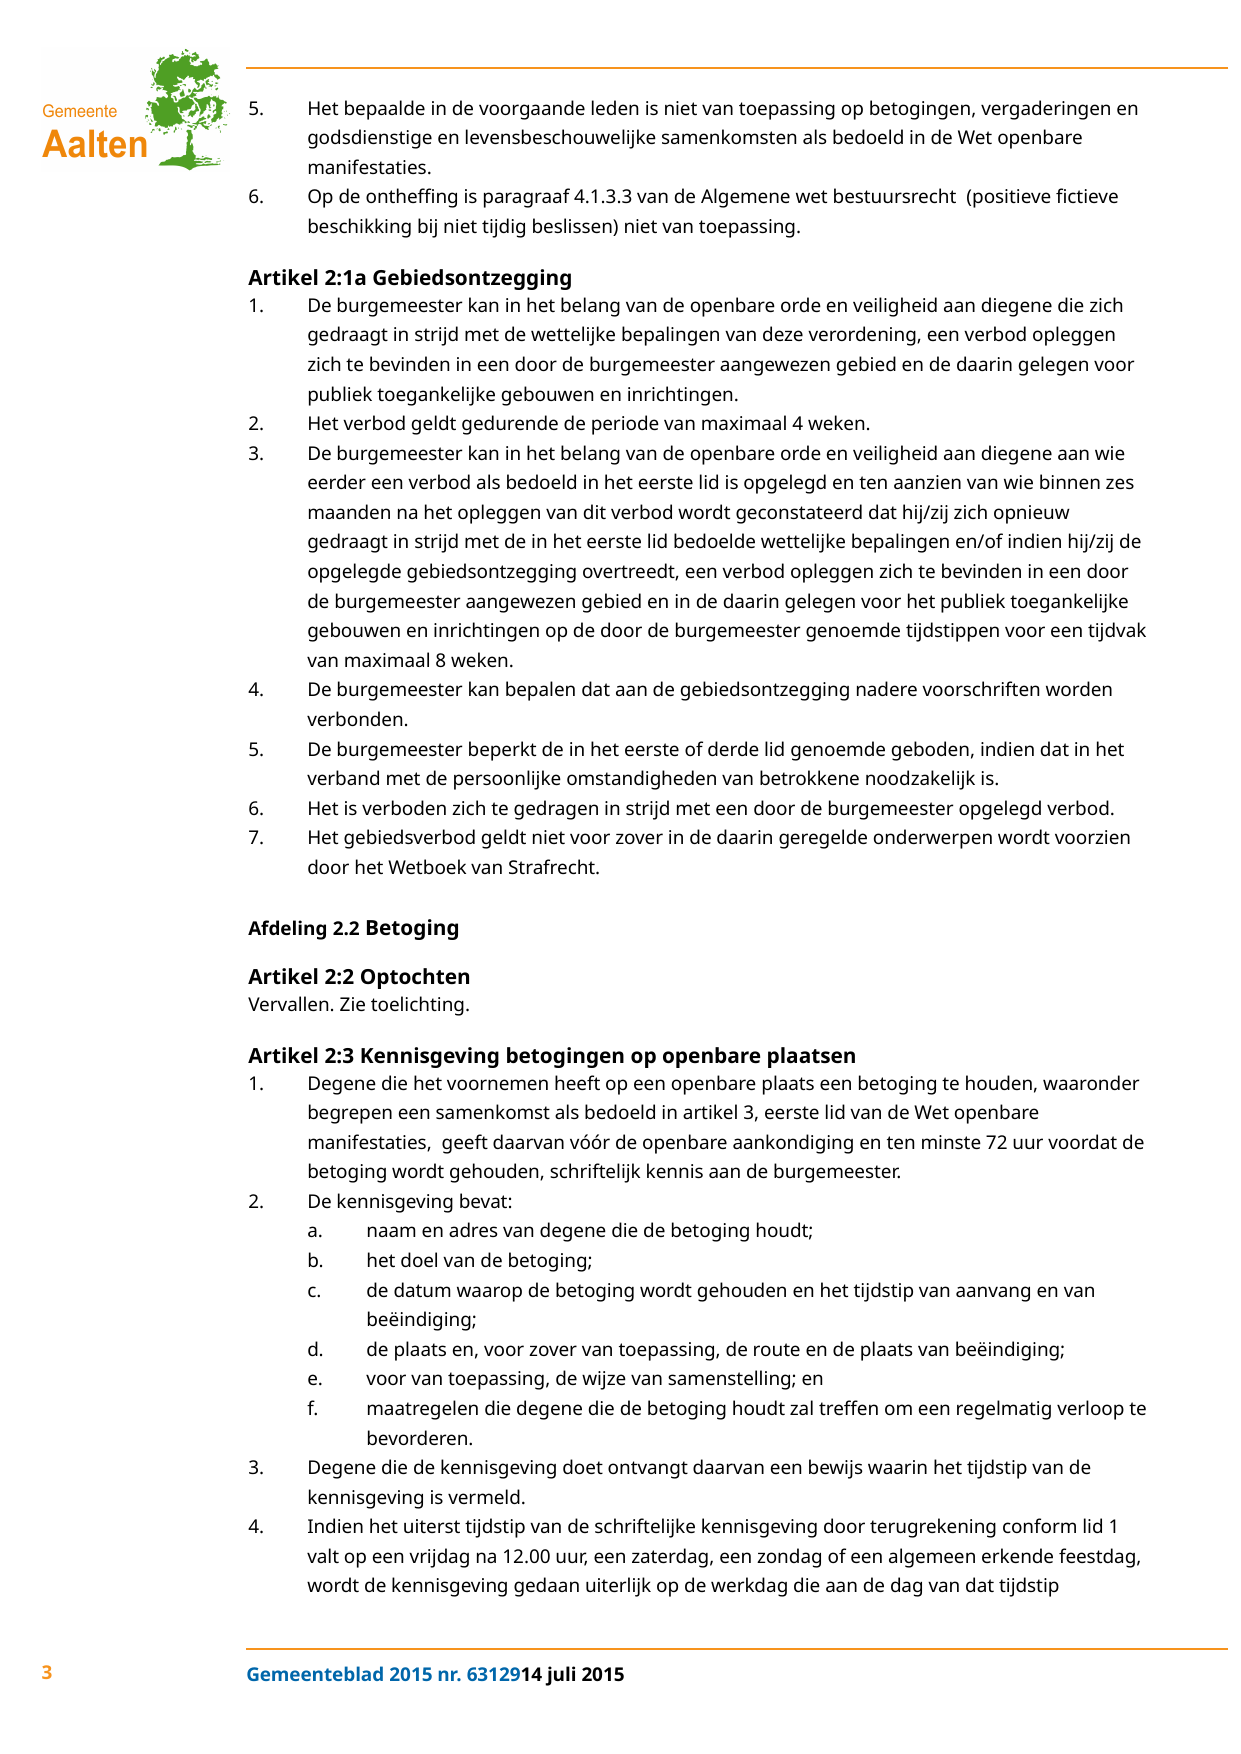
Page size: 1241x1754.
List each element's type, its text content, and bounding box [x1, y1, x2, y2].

list De burgemeester kan in het belang van de openbare orde en veiligheid aan diegene die zich gedraagt in strijd met de wettelijke bepalingen van deze verordening, een verbod opleggen zich te bevinden in een door de burgemeester aangewezen gebied en de daarin gelegen voor publiek toegankelijke gebouwen en inrichtingen. [248, 292, 1152, 406]
list voor van toepassing, de wijze van samenstelling; en [307, 1366, 1152, 1391]
list Het is verboden zich te gedragen in strijd met een door de burgemeester opgelegd verbod. [248, 795, 1152, 821]
list De kennisgeving bevat: [248, 1188, 1152, 1214]
text Artikel 2:1a Gebiedsontzegging [248, 263, 1152, 292]
text Artikel 2:3 Kennisgeving betogingen op openbare plaatsen [248, 1041, 1152, 1070]
picture [41, 47, 231, 172]
list maatregelen die degene die de betoging houdt zal treffen om een regelmatig verloop te bevorderen. [307, 1395, 1152, 1451]
list Indien het uiterst tijdstip van de schriftelijke kennisgeving door terugrekening conform lid 1 valt op een vrijdag na 12.00 uur, een zaterdag, een zondag of een algemeen erkende feestdag, wordt de kennisgeving gedaan uiterlijk op de werkdag die aan de dag van dat tijdstip [248, 1513, 1152, 1598]
list De burgemeester kan in het belang van de openbare orde en veiligheid aan diegene aan wie eerder een verbod als bedoeld in het eerste lid is opgelegd en ten aanzien van wie binnen zes maanden na het opleggen van dit verbod wordt geconstateerd dat hij/zij zich opnieuw gedraagt in strijd met de in het eerste lid bedoelde wettelijke bepalingen en/of indien hij/zij de opgelegde gebiedsontzegging overtreedt, een verbod opleggen zich te bevinden in een door de burgemeester aangewezen gebied en in de daarin gelegen voor het publiek toegankelijke gebouwen en inrichtingen op de door de burgemeester genoemde tijdstippen voor een tijdvak van maximaal 8 weken. [248, 440, 1152, 673]
list Het gebiedsverbod geldt niet voor zover in de daarin geregelde onderwerpen wordt voorzien door het Wetboek van Strafrecht. [248, 824, 1152, 880]
list naam en adres van degene die de betoging houdt; [307, 1218, 1152, 1243]
list de plaats en, voor zover van toepassing, de route en de plaats van beëindiging; [307, 1336, 1152, 1362]
list De burgemeester kan bepalen dat aan de gebiedsontzegging nadere voorschriften worden verbonden. [248, 677, 1152, 732]
text Vervallen. Zie toelichting. [248, 991, 1152, 1017]
list Het bepaalde in de voorgaande leden is niet van toepassing op betogingen, vergaderingen en godsdienstige en levensbeschouwelijke samenkomsten als bedoeld in de Wet openbare manifestaties. [248, 95, 1152, 180]
list Degene die de kennisgeving doet ontvangt daarvan een bewijs waarin het tijdstip van de kennisgeving is vermeld. [248, 1454, 1152, 1510]
text Afdeling 2.2 Betoging [248, 913, 1152, 942]
text Artikel 2:2 Optochten [248, 962, 1152, 991]
list Degene die het voornemen heeft op een openbare plaats een betoging te houden, waaronder begrepen een samenkomst als bedoeld in artikel 3, eerste lid van de Wet openbare manifestaties, geeft daarvan vóór de openbare aankondiging en ten minste 72 uur voordat de betoging wordt gehouden, schriftelijk kennis aan de burgemeester. [248, 1070, 1152, 1184]
list het doel van de betoging; [307, 1247, 1152, 1273]
list Het verbod geldt gedurende de periode van maximaal 4 weken. [248, 410, 1152, 436]
list Op de ontheffing is paragraaf 4.1.3.3 van de Algemene wet bestuursrecht (positieve fictieve beschikking bij niet tijdig beslissen) niet van toepassing. [248, 183, 1152, 239]
list de datum waarop de betoging wordt gehouden en het tijdstip van aanvang en van beëindiging; [307, 1277, 1152, 1332]
list De burgemeester beperkt de in het eerste of derde lid genoemde geboden, indien dat in het verband met de persoonlijke omstandigheden van betrokkene noodzakelijk is. [248, 736, 1152, 791]
